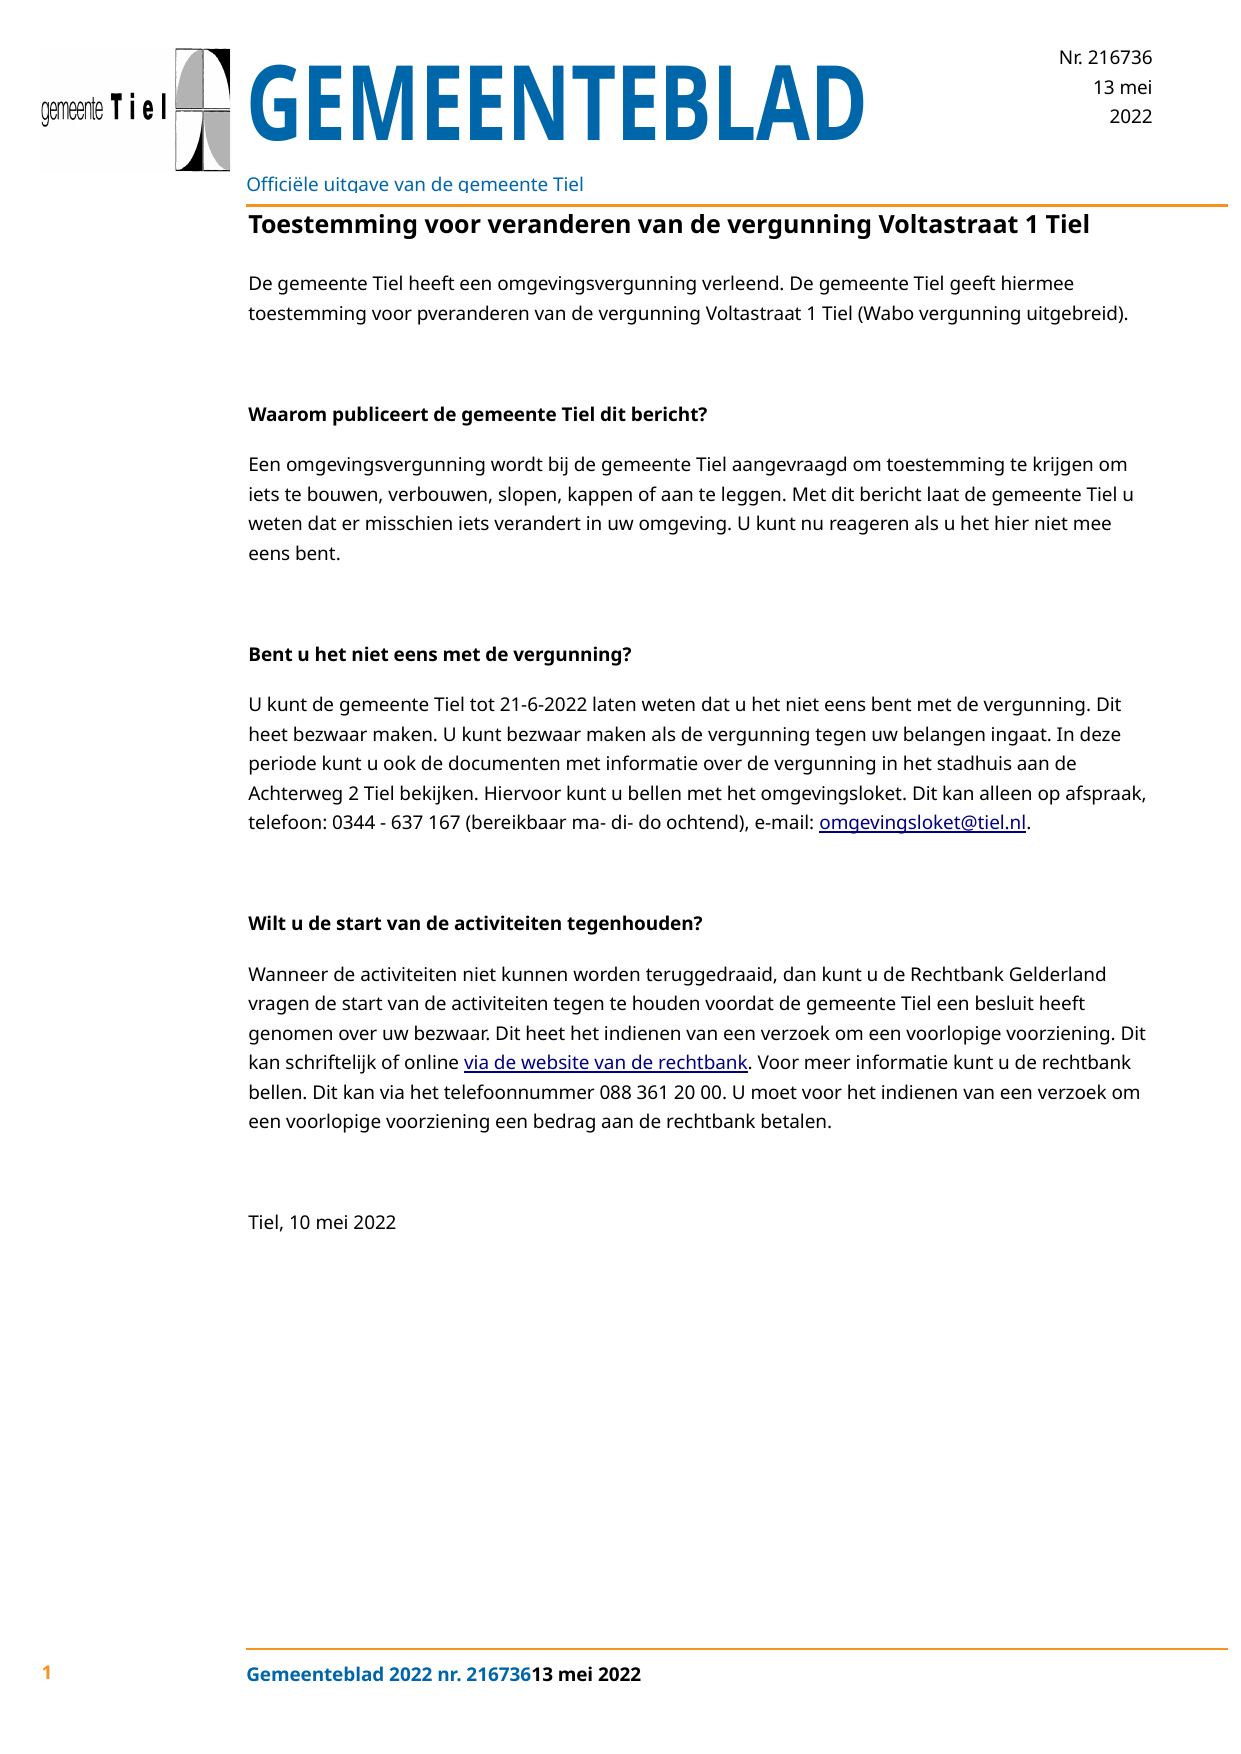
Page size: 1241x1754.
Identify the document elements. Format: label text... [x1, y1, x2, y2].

text Bent u het niet eens met de vergunning? [248, 641, 1152, 666]
text Wilt u de start van de activiteiten tegenhouden? [248, 910, 1152, 936]
text Wanneer de activiteiten niet kunnen worden teruggedraaid, dan kunt u de Rechtbank Gelderland vragen de start van de activiteiten tegen te houden voordat de gemeente Tiel een besluit heeft genomen over uw bezwaar. Dit heet het indienen van een verzoek om een voorlopige voorziening. Dit kan schriftelijk of online via de website van de rechtbank. Voor meer informatie kunt u de rechtbank bellen. Dit kan via het telefoonnummer 088 361 20 00. U moet voor het indienen van een verzoek om een voorlopige voorziening een bedrag aan de rechtbank betalen. [248, 961, 1152, 1134]
text Toestemming voor veranderen van de vergunning Voltastraat 1 Tiel [248, 207, 1152, 241]
text Waarom publiceert de gemeente Tiel dit bericht? [248, 401, 1152, 426]
text U kunt de gemeente Tiel tot 21-6-2022 laten weten dat u het niet eens bent met de vergunning. Dit heet bezwaar maken. U kunt bezwaar maken als de vergunning tegen uw belangen ingaat. In deze periode kunt u ook de documenten met informatie over de vergunning in het stadhuis aan de Achterweg 2 Tiel bekijken. Hiervoor kunt u bellen met het omgevingsloket. Dit kan alleen op afspraak, telefoon: 0344 - 637 167 (bereikbaar ma- di- do ochtend), e-mail: omgevingsloket@tiel.nl. [248, 691, 1152, 835]
text Een omgevingsvergunning wordt bij de gemeente Tiel aangevraagd om toestemming te krijgen om iets te bouwen, verbouwen, slopen, kappen of aan te leggen. Met dit bericht laat de gemeente Tiel u weten dat er misschien iets verandert in uw omgeving. U kunt nu reageren als u het hier niet mee eens bent. [248, 451, 1152, 566]
picture [41, 47, 231, 172]
text De gemeente Tiel heeft een omgevingsvergunning verleend. De gemeente Tiel geeft hiermee toestemming voor pveranderen van de vergunning Voltastraat 1 Tiel (Wabo vergunning uitgebreid). [248, 270, 1152, 326]
text Tiel, 10 mei 2022 [248, 1209, 1152, 1235]
